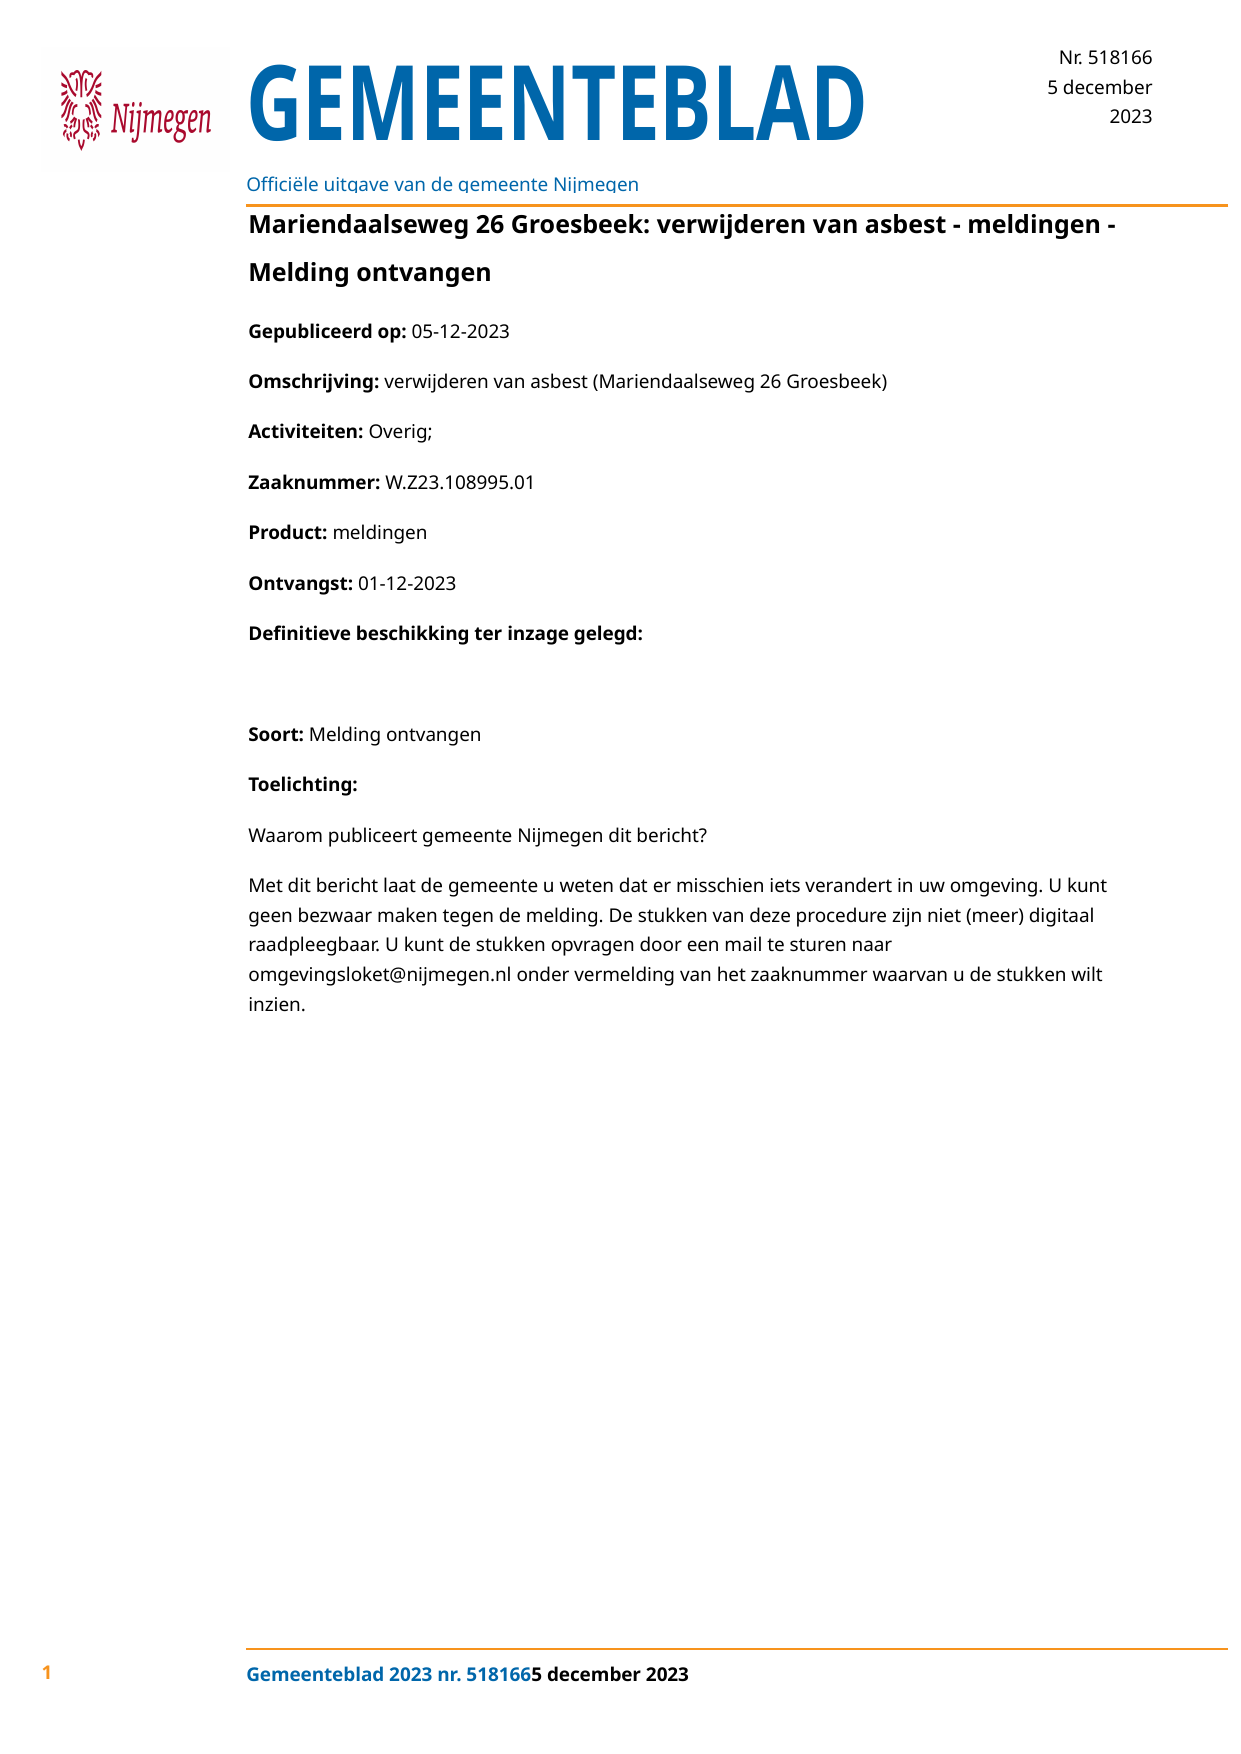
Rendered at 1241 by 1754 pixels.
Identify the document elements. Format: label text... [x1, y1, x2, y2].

text Soort: Melding ontvangen [248, 721, 1152, 747]
text Definitieve beschikking ter inzage gelegd: [248, 620, 1152, 646]
text Ontvangst: 01-12-2023 [248, 570, 1152, 596]
text Activiteiten: Overig; [248, 419, 1152, 444]
text Mariendaalseweg 26 Groesbeek: verwijderen van asbest - meldingen - Melding ontvangen [248, 207, 1152, 288]
text Product: meldingen [248, 519, 1152, 545]
picture [41, 47, 231, 172]
text Toelichting: [248, 772, 1152, 797]
text Zaaknummer: W.Z23.108995.01 [248, 469, 1152, 495]
text Waarom publiceert gemeente Nijmegen dit bericht? [248, 822, 1152, 848]
text Gepubliceerd op: 05-12-2023 [248, 318, 1152, 344]
text Met dit bericht laat de gemeente u weten dat er misschien iets verandert in uw omgeving. U kunt geen bezwaar maken tegen de melding. De stukken van deze procedure zijn niet (meer) digitaal raadpleegbaar. U kunt de stukken opvragen door een mail te sturen naar omgevingsloket@nijmegen.nl onder vermelding van het zaaknummer waarvan u de stukken wilt inzien. [248, 872, 1152, 1017]
text Omschrijving: verwijderen van asbest (Mariendaalseweg 26 Groesbeek) [248, 368, 1152, 394]
